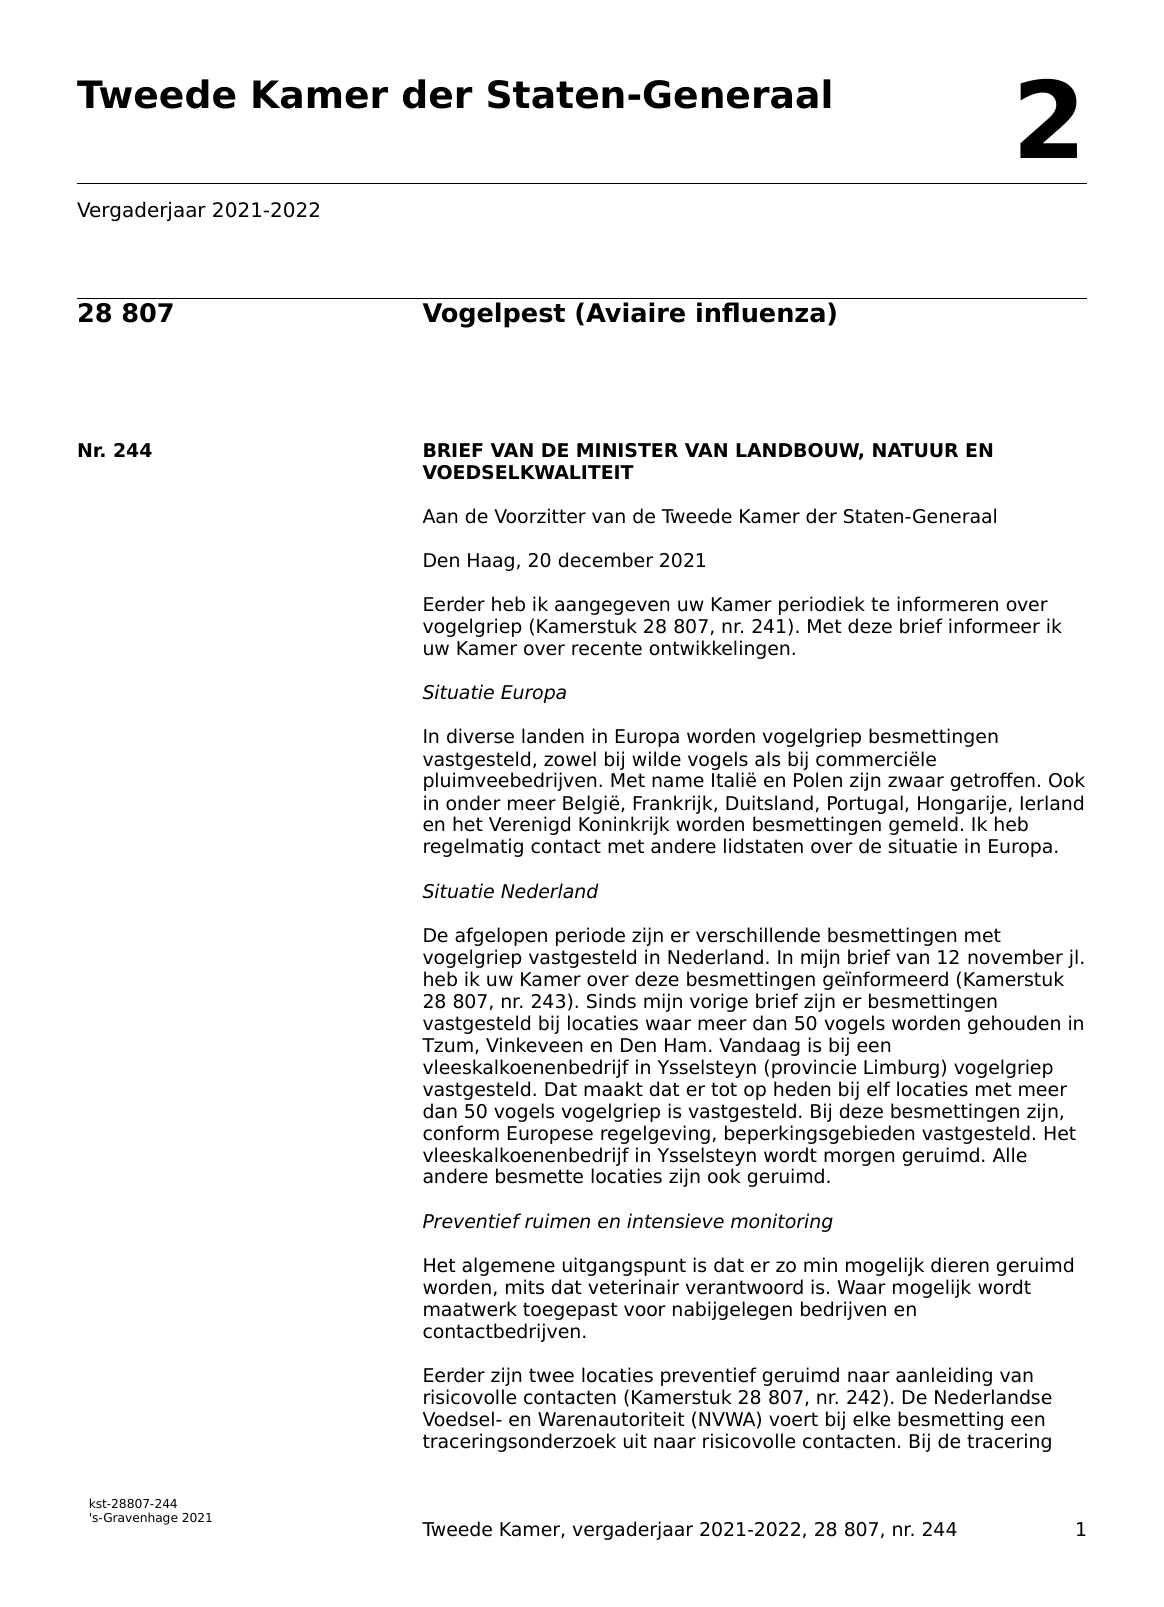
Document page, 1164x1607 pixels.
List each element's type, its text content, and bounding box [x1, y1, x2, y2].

subtitle Preventief ruimen en intensieve monitoring [422, 1211, 1087, 1233]
text 's-Gravenhage 2021 [88, 1511, 323, 1525]
text In diverse landen in Europa worden vogelgriep besmettingen vastgesteld, zowel bij wilde vogels als bij commerciële pluimveebedrijven. Met name Italië en Polen zijn zwaar getroffen. Ook in onder meer België, Frankrijk, Duitsland, Portugal, Hongarije, Ierland en het Verenigd Koninkrijk worden besmettingen gemeld. Ik heb regelmatig contact met andere lidstaten over de situatie in Europa. [422, 726, 1087, 858]
subtitle Situatie Europa [422, 682, 1087, 704]
text Den Haag, 20 december 2021 [422, 550, 1087, 572]
text De afgelopen periode zijn er verschillende besmettingen met vogelgriep vastgesteld in Nederland. In mijn brief van 12 november jl. heb ik uw Kamer over deze besmettingen geïnformeerd (Kamerstuk 28 807, nr. 243). Sinds mijn vorige brief zijn er besmettingen vastgesteld bij locaties waar meer dan 50 vogels worden gehouden in Tzum, Vinkeveen en Den Ham. Vandaag is bij een vleeskalkoenenbedrijf in Ysselsteyn (provincie Limburg) vogelgriep vastgesteld. Dat maakt dat er tot op heden bij elf locaties met meer dan 50 vogels vogelgriep is vastgesteld. Bij deze besmettingen zijn, conform Europese regelgeving, beperkingsgebieden vastgesteld. Het vleeskalkoenenbedrijf in Ysselsteyn wordt morgen geruimd. Alle andere besmette locaties zijn ook geruimd. [422, 925, 1087, 1188]
text Eerder heb ik aangegeven uw Kamer periodiek te informeren over vogelgriep (Kamerstuk 28 807, nr. 241). Met deze brief informeer ik uw Kamer over recente ontwikkelingen. [422, 594, 1087, 660]
table_header Tweede Kamer der Staten-Generaal [77, 59, 886, 183]
table_header 2 [886, 59, 1087, 183]
subtitle Situatie Nederland [422, 881, 1087, 902]
table_cell Vergaderjaar 2021-2022 [77, 184, 1087, 298]
subtitle Nr. 244 BRIEF VAN DE MINISTER VAN LANDBOUW, NATUUR EN VOEDSELKWALITEIT [77, 440, 1087, 484]
text kst-28807-244 [88, 1497, 323, 1511]
subtitle 28 807 Vogelpest (Aviaire influenza) [77, 299, 1087, 329]
text Eerder zijn twee locaties preventief geruimd naar aanleiding van risicovolle contacten (Kamerstuk 28 807, nr. 242). De Nederlandse Voedsel- en Warenautoriteit (NVWA) voert bij elke besmetting een traceringsonderzoek uit naar risicovolle contacten. Bij de tracering [422, 1365, 1087, 1453]
text Aan de Voorzitter van de Tweede Kamer der Staten-Generaal [422, 506, 1087, 528]
text Het algemene uitgangspunt is dat er zo min mogelijk dieren geruimd worden, mits dat veterinair verantwoord is. Waar mogelijk wordt maatwerk toegepast voor nabijgelegen bedrijven en contactbedrijven. [422, 1255, 1087, 1343]
